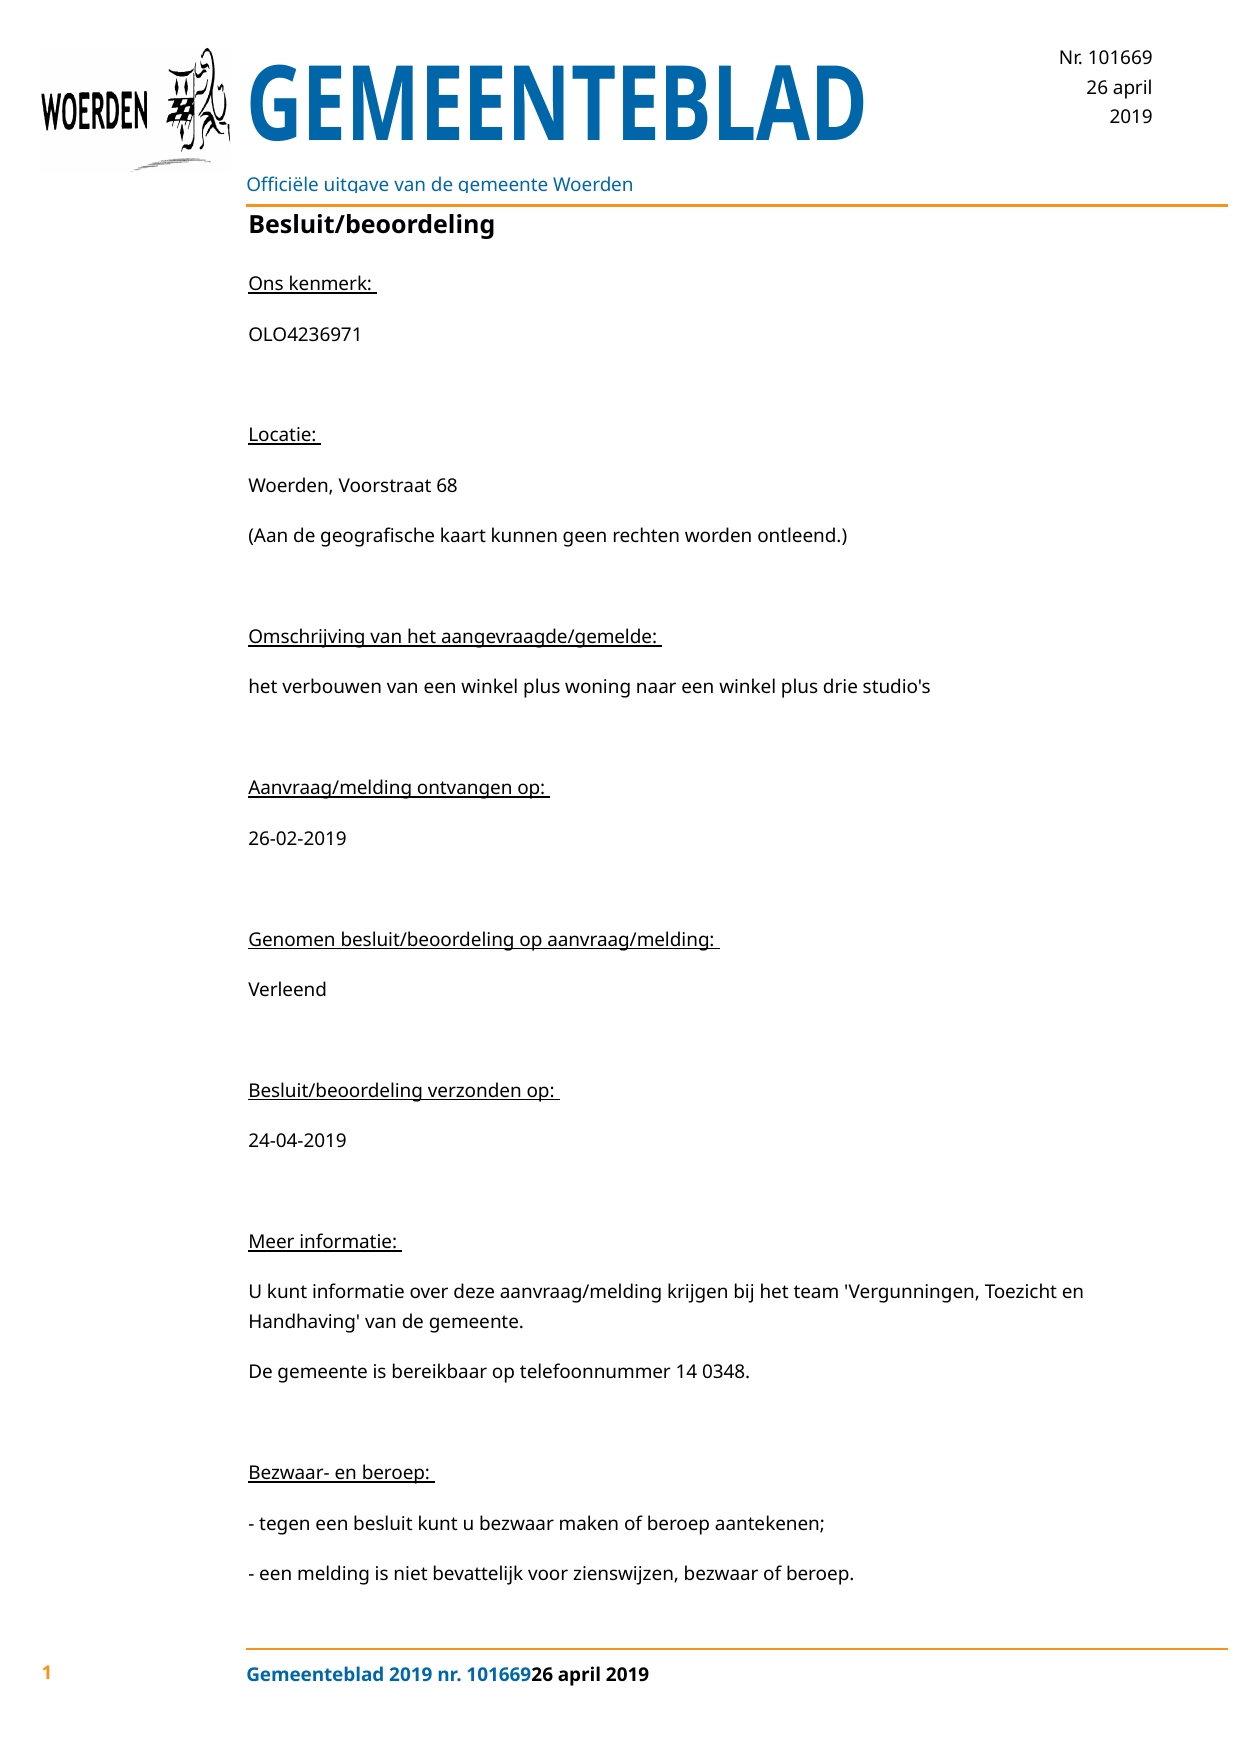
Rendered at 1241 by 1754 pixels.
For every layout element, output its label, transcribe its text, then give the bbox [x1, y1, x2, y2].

text Woerden, Voorstraat 68 [248, 472, 1152, 498]
text Bezwaar- en beroep: [248, 1459, 1152, 1485]
text Meer informatie: [248, 1228, 1152, 1254]
text Besluit/beoordeling [248, 207, 1152, 241]
text - tegen een besluit kunt u bezwaar maken of beroep aantekenen; [248, 1510, 1152, 1536]
text Omschrijving van het aangevraagde/gemelde: [248, 623, 1152, 649]
text OLO4236971 [248, 321, 1152, 346]
text Aanvraag/melding ontvangen op: [248, 774, 1152, 800]
text Genomen besluit/beoordeling op aanvraag/melding: [248, 926, 1152, 951]
text Locatie: [248, 422, 1152, 447]
text Besluit/beoordeling verzonden op: [248, 1077, 1152, 1103]
picture [41, 47, 231, 172]
text De gemeente is bereikbaar op telefoonnummer 14 0348. [248, 1359, 1152, 1384]
text 24-04-2019 [248, 1127, 1152, 1153]
text Verleend [248, 976, 1152, 1002]
text 26-02-2019 [248, 825, 1152, 851]
text het verbouwen van een winkel plus woning naar een winkel plus drie studio's [248, 674, 1152, 699]
text (Aan de geografische kaart kunnen geen rechten worden ontleend.) [248, 522, 1152, 548]
text - een melding is niet bevattelijk voor zienswijzen, bezwaar of beroep. [248, 1560, 1152, 1586]
text U kunt informatie over deze aanvraag/melding krijgen bij het team 'Vergunningen, Toezicht en Handhaving' van de gemeente. [248, 1279, 1152, 1334]
text Ons kenmerk: [248, 270, 1152, 296]
